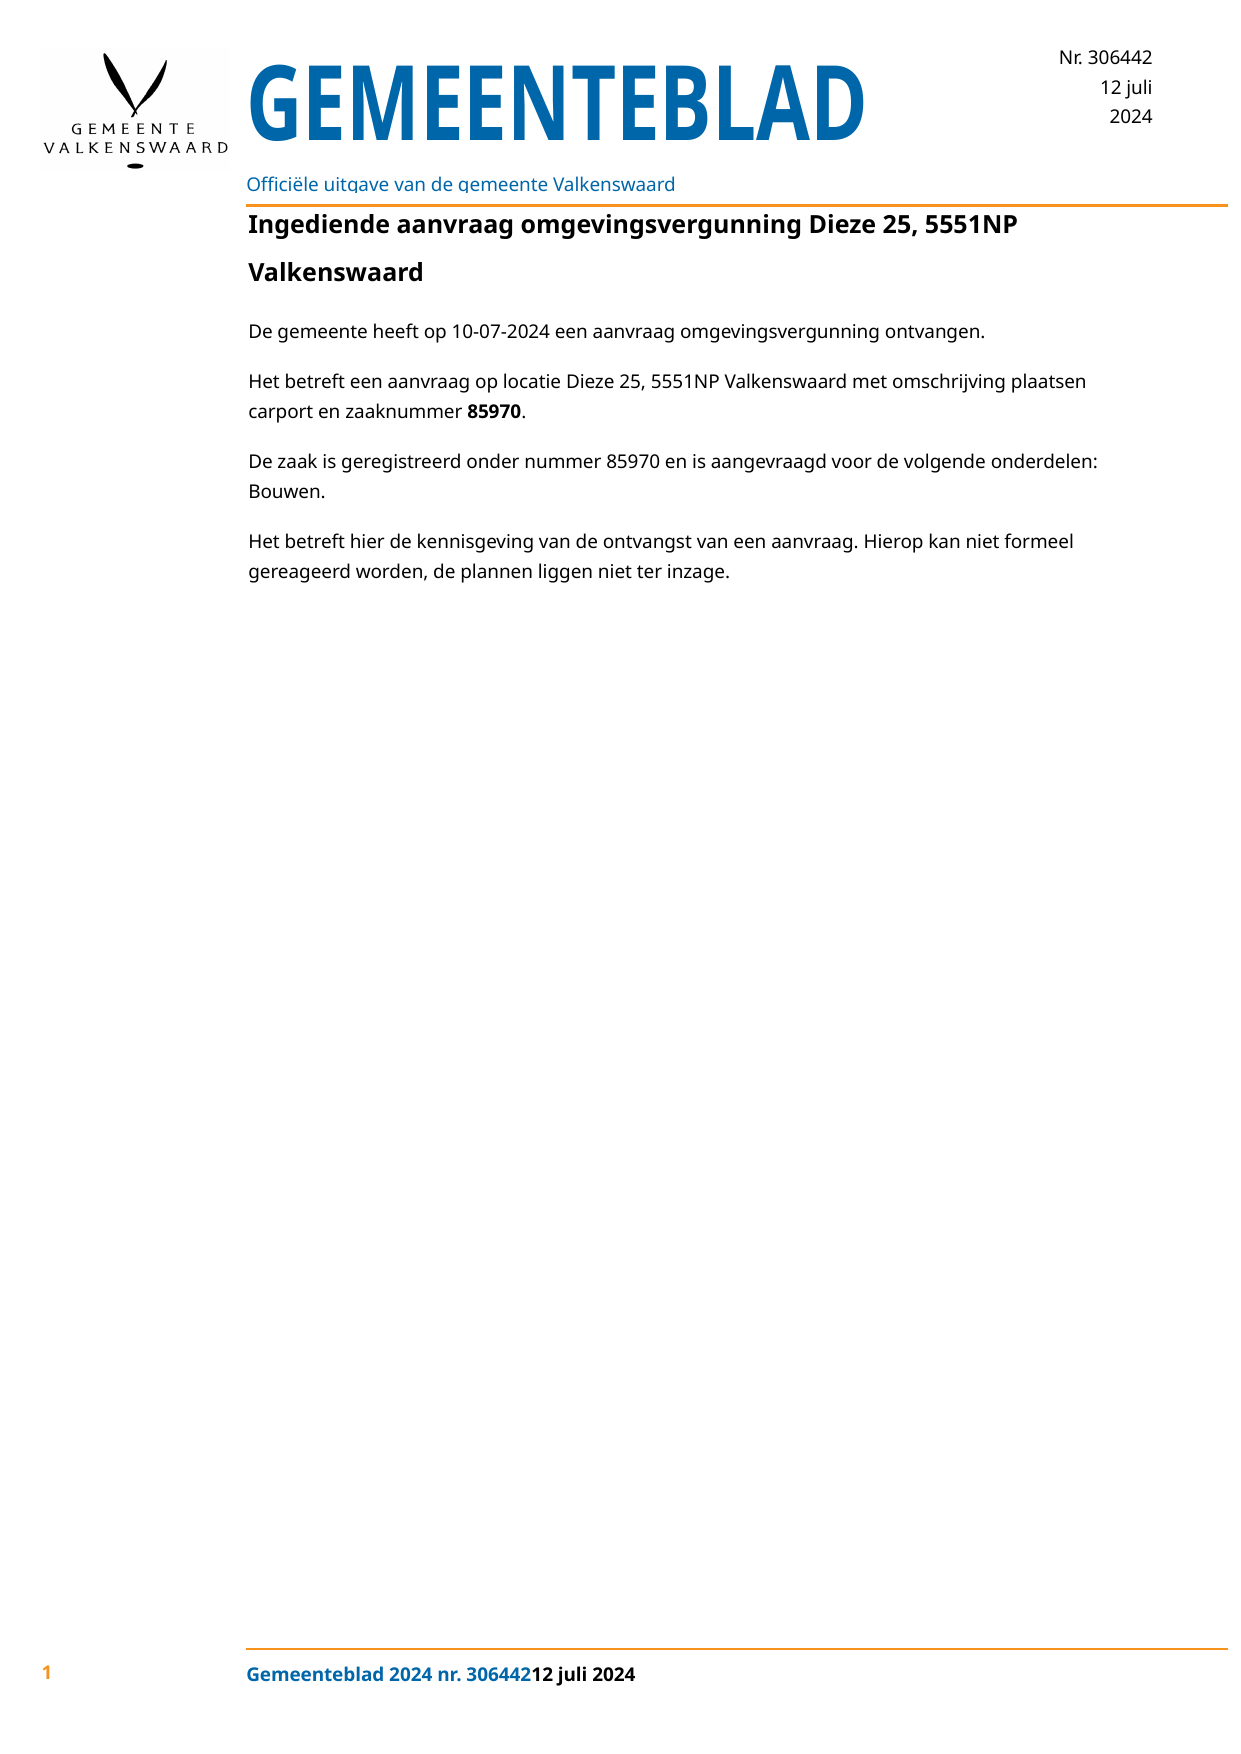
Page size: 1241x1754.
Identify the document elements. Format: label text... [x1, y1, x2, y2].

text De zaak is geregistreerd onder nummer 85970 en is aangevraagd voor de volgende onderdelen: Bouwen. [248, 448, 1152, 504]
text Het betreft hier de kennisgeving van de ontvangst van een aanvraag. Hierop kan niet formeel gereageerd worden, de plannen liggen niet ter inzage. [248, 528, 1152, 584]
text De gemeente heeft op 10-07-2024 een aanvraag omgevingsvergunning ontvangen. [248, 318, 1152, 344]
text Het betreft een aanvraag op locatie Dieze 25, 5551NP Valkenswaard met omschrijving plaatsen carport en zaaknummer 85970. [248, 368, 1152, 424]
text Ingediende aanvraag omgevingsvergunning Dieze 25, 5551NP Valkenswaard [248, 207, 1152, 288]
picture [41, 47, 231, 172]
